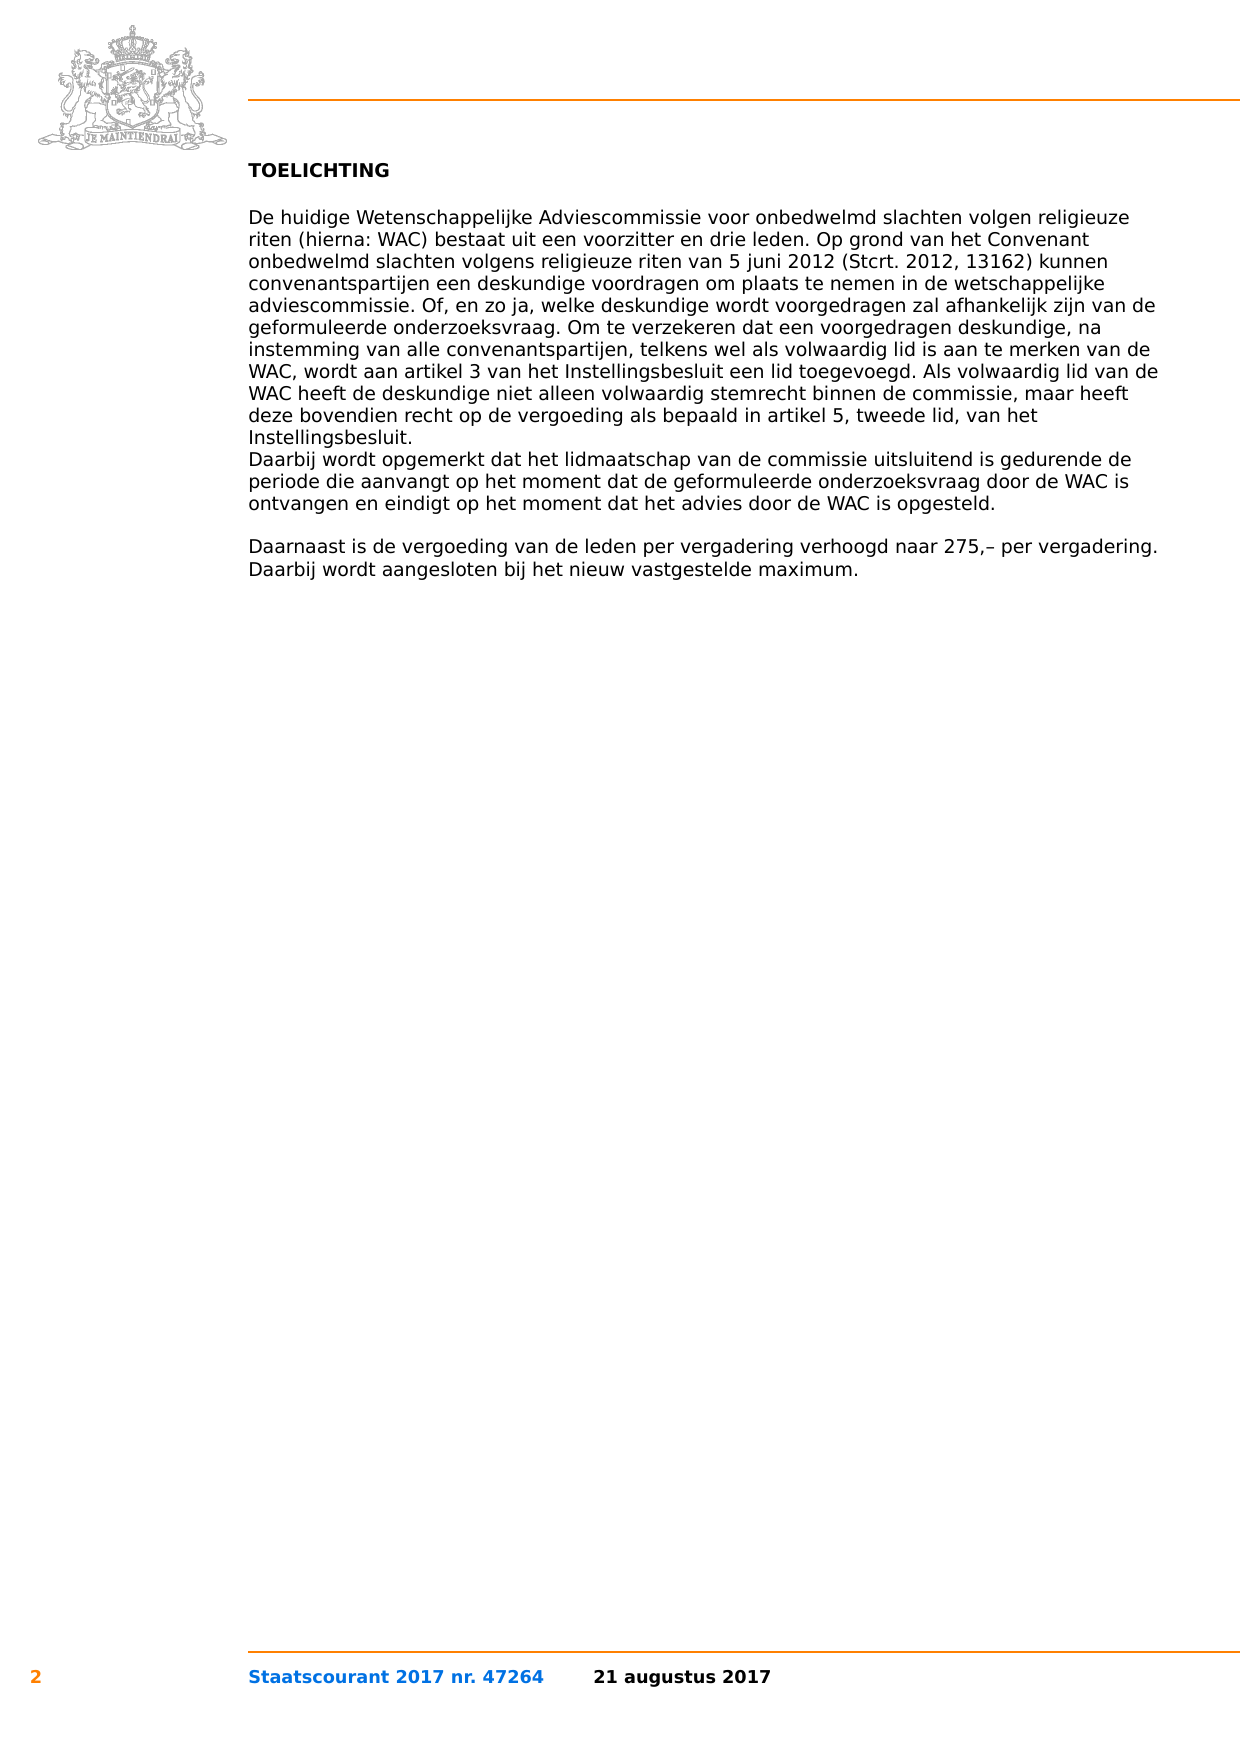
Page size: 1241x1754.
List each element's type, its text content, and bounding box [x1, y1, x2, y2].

text De huidige Wetenschappelijke Adviescommissie voor onbedwelmd slachten volgen religieuze riten (hierna: WAC) bestaat uit een voorzitter en drie leden. Op grond van het Convenant onbedwelmd slachten volgens religieuze riten van 5 juni 2012 (Stcrt. 2012, 13162) kunnen convenantspartijen een deskundige voordragen om plaats te nemen in de wetschappelijke adviescommissie. Of, en zo ja, welke deskundige wordt voorgedragen zal afhankelijk zijn van de geformuleerde onderzoeksvraag. Om te verzekeren dat een voorgedragen deskundige, na instemming van alle convenantspartijen, telkens wel als volwaardig lid is aan te merken van de WAC, wordt aan artikel 3 van het Instellingsbesluit een lid toegevoegd. Als volwaardig lid van de WAC heeft de deskundige niet alleen volwaardig stemrecht binnen de commissie, maar heeft deze bovendien recht op de vergoeding als bepaald in artikel 5, tweede lid, van het Instellingsbesluit. [248, 207, 1163, 449]
text Daarnaast is de vergoeding van de leden per vergadering verhoogd naar 275,– per vergadering. Daarbij wordt aangesloten bij het nieuw vastgestelde maximum. [248, 536, 1163, 580]
text Daarbij wordt opgemerkt dat het lidmaatschap van de commissie uitsluitend is gedurende de periode die aanvangt op het moment dat de geformuleerde onderzoeksvraag door de WAC is ontvangen en eindigt op het moment dat het advies door de WAC is opgesteld. [248, 449, 1163, 514]
picture [38, 25, 227, 150]
subtitle TOELICHTING [248, 160, 1163, 182]
